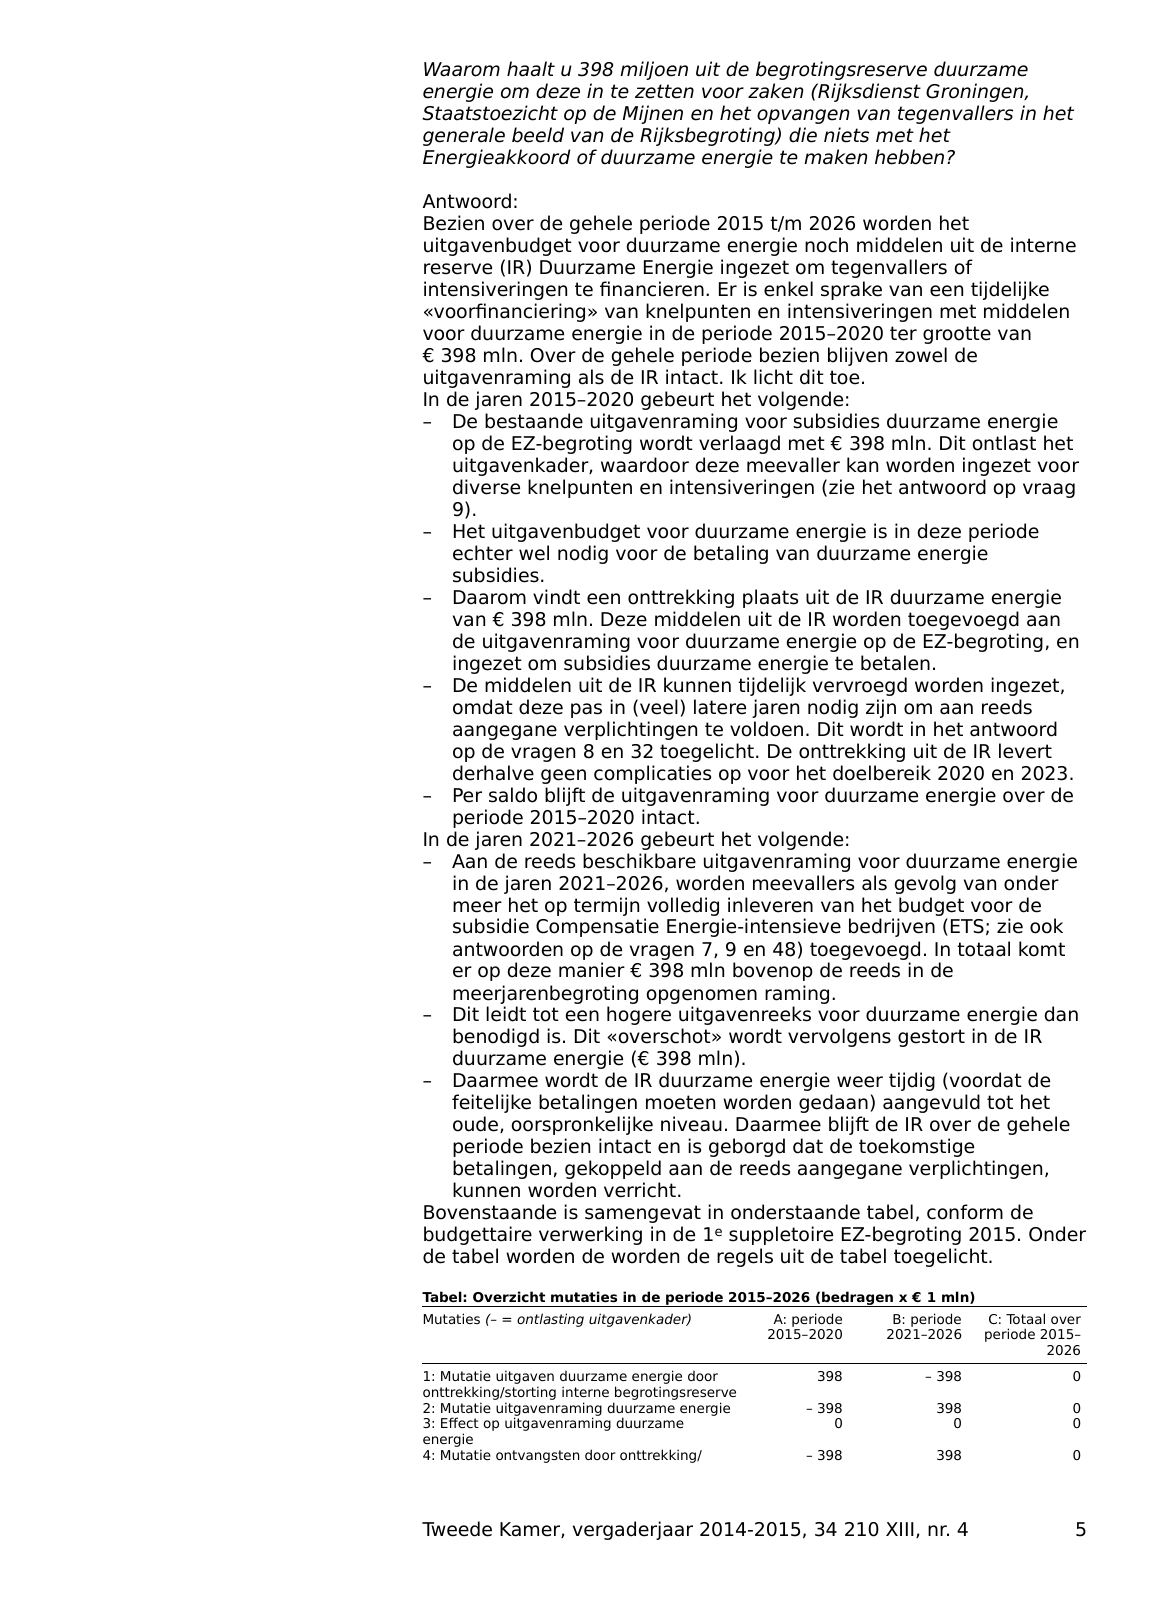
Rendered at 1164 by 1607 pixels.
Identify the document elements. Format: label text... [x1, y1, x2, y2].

table_cell 0 [968, 1401, 1087, 1416]
table_cell 0 [739, 1416, 848, 1448]
table_cell B: periode 2021–2026 [849, 1307, 968, 1363]
table_cell 0 [968, 1448, 1087, 1463]
table_cell – 398 [739, 1401, 848, 1416]
text – Daarmee wordt de IR duurzame energie weer tijdig (voordat de feitelijke betalingen moeten worden gedaan) aangevuld tot het oude, oorspronkelijke niveau. Daarmee blijft de IR over de gehele periode bezien intact en is geborgd dat de toekomstige betalingen, gekoppeld aan de reeds aangegane verplichtingen, kunnen worden verricht. [422, 1070, 1087, 1202]
table_cell C: Totaal over periode 2015–2026 [968, 1307, 1087, 1363]
table_cell 398 [739, 1364, 848, 1401]
text Antwoord: [422, 191, 1087, 213]
table_cell 1: Mutatie uitgaven duurzame energie door onttrekking/storting interne begrotingsreserve [422, 1364, 738, 1401]
text – Per saldo blijft de uitgavenraming voor duurzame energie over de periode 2015–2020 intact. [422, 784, 1087, 828]
table_cell A: periode 2015–2020 [739, 1307, 848, 1363]
text In de jaren 2015–2020 gebeurt het volgende: [422, 389, 1087, 411]
text – De bestaande uitgavenraming voor subsidies duurzame energie op de EZ-begroting wordt verlaagd met € 398 mln. Dit ontlast het uitgavenkader, waardoor deze meevaller kan worden ingezet voor diverse knelpunten en intensiveringen (zie het antwoord op vraag 9). [422, 411, 1087, 521]
text Waarom haalt u 398 miljoen uit de begrotingsreserve duurzame energie om deze in te zetten voor zaken (Rijksdienst Groningen, Staatstoezicht op de Mijnen en het opvangen van tegenvallers in het generale beeld van de Rijksbegroting) die niets met het Energieakkoord of duurzame energie te maken hebben? [422, 59, 1087, 169]
table_cell 0 [968, 1364, 1087, 1401]
text – Aan de reeds beschikbare uitgavenraming voor duurzame energie in de jaren 2021–2026, worden meevallers als gevolg van onder meer het op termijn volledig inleveren van het budget voor de subsidie Compensatie Energie-intensieve bedrijven (ETS; zie ook antwoorden op de vragen 7, 9 en 48) toegevoegd. In totaal komt er op deze manier € 398 mln bovenop de reeds in de meerjarenbegroting opgenomen raming. [422, 851, 1087, 1004]
text Bovenstaande is samengevat in onderstaande tabel, conform de budgettaire verwerking in de 1e suppletoire EZ-begroting 2015. Onder de tabel worden de worden de regels uit de tabel toegelicht. [422, 1202, 1087, 1268]
text Bezien over de gehele periode 2015 t/m 2026 worden het uitgavenbudget voor duurzame energie noch middelen uit de interne reserve (IR) Duurzame Energie ingezet om tegenvallers of intensiveringen te financieren. Er is enkel sprake van een tijdelijke «voorfinanciering» van knelpunten en intensiveringen met middelen voor duurzame energie in de periode 2015–2020 ter grootte van € 398 mln. Over de gehele periode bezien blijven zowel de uitgavenraming als de IR intact. Ik licht dit toe. [422, 213, 1087, 389]
table_cell 0 [968, 1416, 1087, 1448]
table_cell – 398 [739, 1448, 848, 1463]
table_cell Mutaties (– = ontlasting uitgavenkader) [422, 1307, 738, 1363]
text – De middelen uit de IR kunnen tijdelijk vervroegd worden ingezet, omdat deze pas in (veel) latere jaren nodig zijn om aan reeds aangegane verplichtingen te voldoen. Dit wordt in het antwoord op de vragen 8 en 32 toegelicht. De onttrekking uit de IR levert derhalve geen complicaties op voor het doelbereik 2020 en 2023. [422, 675, 1087, 784]
table_cell 4: Mutatie ontvangsten door onttrekking/ [422, 1448, 738, 1463]
text – Dit leidt tot een hogere uitgavenreeks voor duurzame energie dan benodigd is. Dit «overschot» wordt vervolgens gestort in de IR duurzame energie (€ 398 mln). [422, 1004, 1087, 1070]
table_cell 0 [849, 1416, 968, 1448]
table_cell – 398 [849, 1364, 968, 1401]
table_cell 398 [849, 1401, 968, 1416]
table_header Tabel: Overzicht mutaties in de periode 2015–2026 (bedragen x € 1 mln) [422, 1290, 1087, 1306]
table_cell 2: Mutatie uitgavenraming duurzame energie [422, 1401, 738, 1416]
text – Het uitgavenbudget voor duurzame energie is in deze periode echter wel nodig voor de betaling van duurzame energie subsidies. [422, 521, 1087, 587]
text – Daarom vindt een onttrekking plaats uit de IR duurzame energie van € 398 mln. Deze middelen uit de IR worden toegevoegd aan de uitgavenraming voor duurzame energie op de EZ-begroting, en ingezet om subsidies duurzame energie te betalen. [422, 587, 1087, 675]
table_cell 3: Effect op uitgavenraming duurzame energie [422, 1416, 738, 1448]
table_cell 398 [849, 1448, 968, 1463]
text In de jaren 2021–2026 gebeurt het volgende: [422, 828, 1087, 851]
